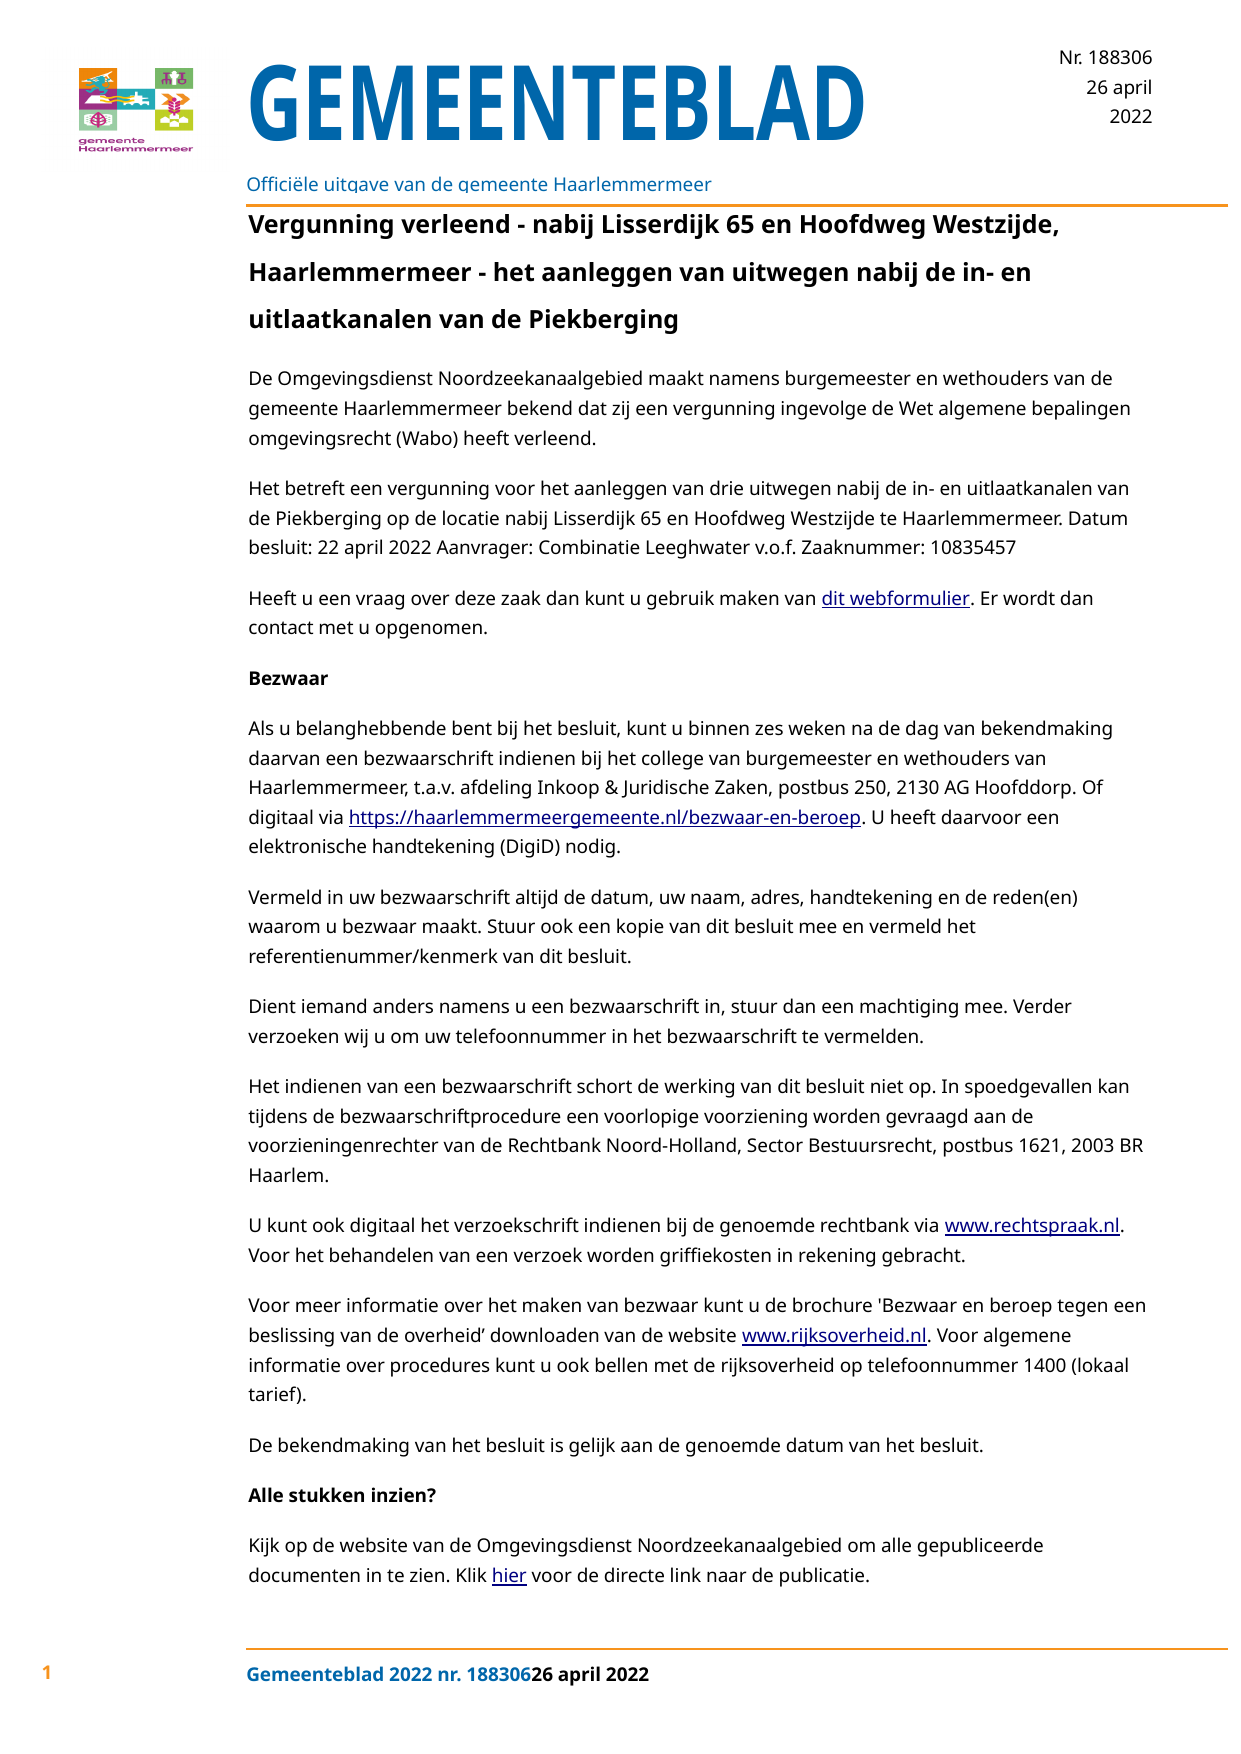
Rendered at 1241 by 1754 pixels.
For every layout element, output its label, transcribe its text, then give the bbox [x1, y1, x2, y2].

text Dient iemand anders namens u een bezwaarschrift in, stuur dan een machtiging mee. Verder verzoeken wij u om uw telefoonnummer in het bezwaarschrift te vermelden. [248, 993, 1152, 1049]
text Vergunning verleend - nabij Lisserdijk 65 en Hoofdweg Westzijde, Haarlemmermeer - het aanleggen van uitwegen nabij de in- en uitlaatkanalen van de Piekberging [248, 207, 1152, 336]
picture [41, 47, 231, 172]
text De Omgevingsdienst Noordzeekanaalgebied maakt namens burgemeester en wethouders van de gemeente Haarlemmermeer bekend dat zij een vergunning ingevolge de Wet algemene bepalingen omgevingsrecht (Wabo) heeft verleend. [248, 366, 1152, 450]
text Kijk op de website van de Omgevingsdienst Noordzeekanaalgebied om alle gepubliceerde documenten in te zien. Klik hier voor de directe link naar de publicatie. [248, 1533, 1152, 1588]
text Alle stukken inzien? [248, 1482, 1152, 1508]
text Voor meer informatie over het maken van bezwaar kunt u de brochure 'Bezwaar en beroep tegen een beslissing van de overheid’ downloaden van de website www.rijksoverheid.nl. Voor algemene informatie over procedures kunt u ook bellen met de rijksoverheid op telefoonnummer 1400 (lokaal tarief). [248, 1293, 1152, 1407]
text Heeft u een vraag over deze zaak dan kunt u gebruik maken van dit webformulier. Er wordt dan contact met u opgenomen. [248, 585, 1152, 640]
text Vermeld in uw bezwaarschrift altijd de datum, uw naam, adres, handtekening en de reden(en) waarom u bezwaar maakt. Stuur ook een kopie van dit besluit mee en vermeld het referentienummer/kenmerk van dit besluit. [248, 884, 1152, 969]
text Bezwaar [248, 665, 1152, 690]
text Het indienen van een bezwaarschrift schort de werking van dit besluit niet op. In spoedgevallen kan tijdens de bezwaarschriftprocedure een voorlopige voorziening worden gevraagd aan de voorzieningenrechter van de Rechtbank Noord-Holland, Sector Bestuursrecht, postbus 1621, 2003 BR Haarlem. [248, 1073, 1152, 1188]
text Het betreft een vergunning voor het aanleggen van drie uitwegen nabij de in- en uitlaatkanalen van de Piekberging op de locatie nabij Lisserdijk 65 en Hoofdweg Westzijde te Haarlemmermeer. Datum besluit: 22 april 2022 Aanvrager: Combinatie Leeghwater v.o.f. Zaaknummer: 10835457 [248, 475, 1152, 560]
text De bekendmaking van het besluit is gelijk aan de genoemde datum van het besluit. [248, 1432, 1152, 1457]
text U kunt ook digitaal het verzoekschrift indienen bij de genoemde rechtbank via www.rechtspraak.nl. Voor het behandelen van een verzoek worden griffiekosten in rekening gebracht. [248, 1213, 1152, 1268]
text Als u belanghebbende bent bij het besluit, kunt u binnen zes weken na de dag van bekendmaking daarvan een bezwaarschrift indienen bij het college van burgemeester en wethouders van Haarlemmermeer, t.a.v. afdeling Inkoop & Juridische Zaken, postbus 250, 2130 AG Hoofddorp. Of digitaal via https://haarlemmermeergemeente.nl/bezwaar-en-beroep. U heeft daarvoor een elektronische handtekening (DigiD) nodig. [248, 715, 1152, 859]
